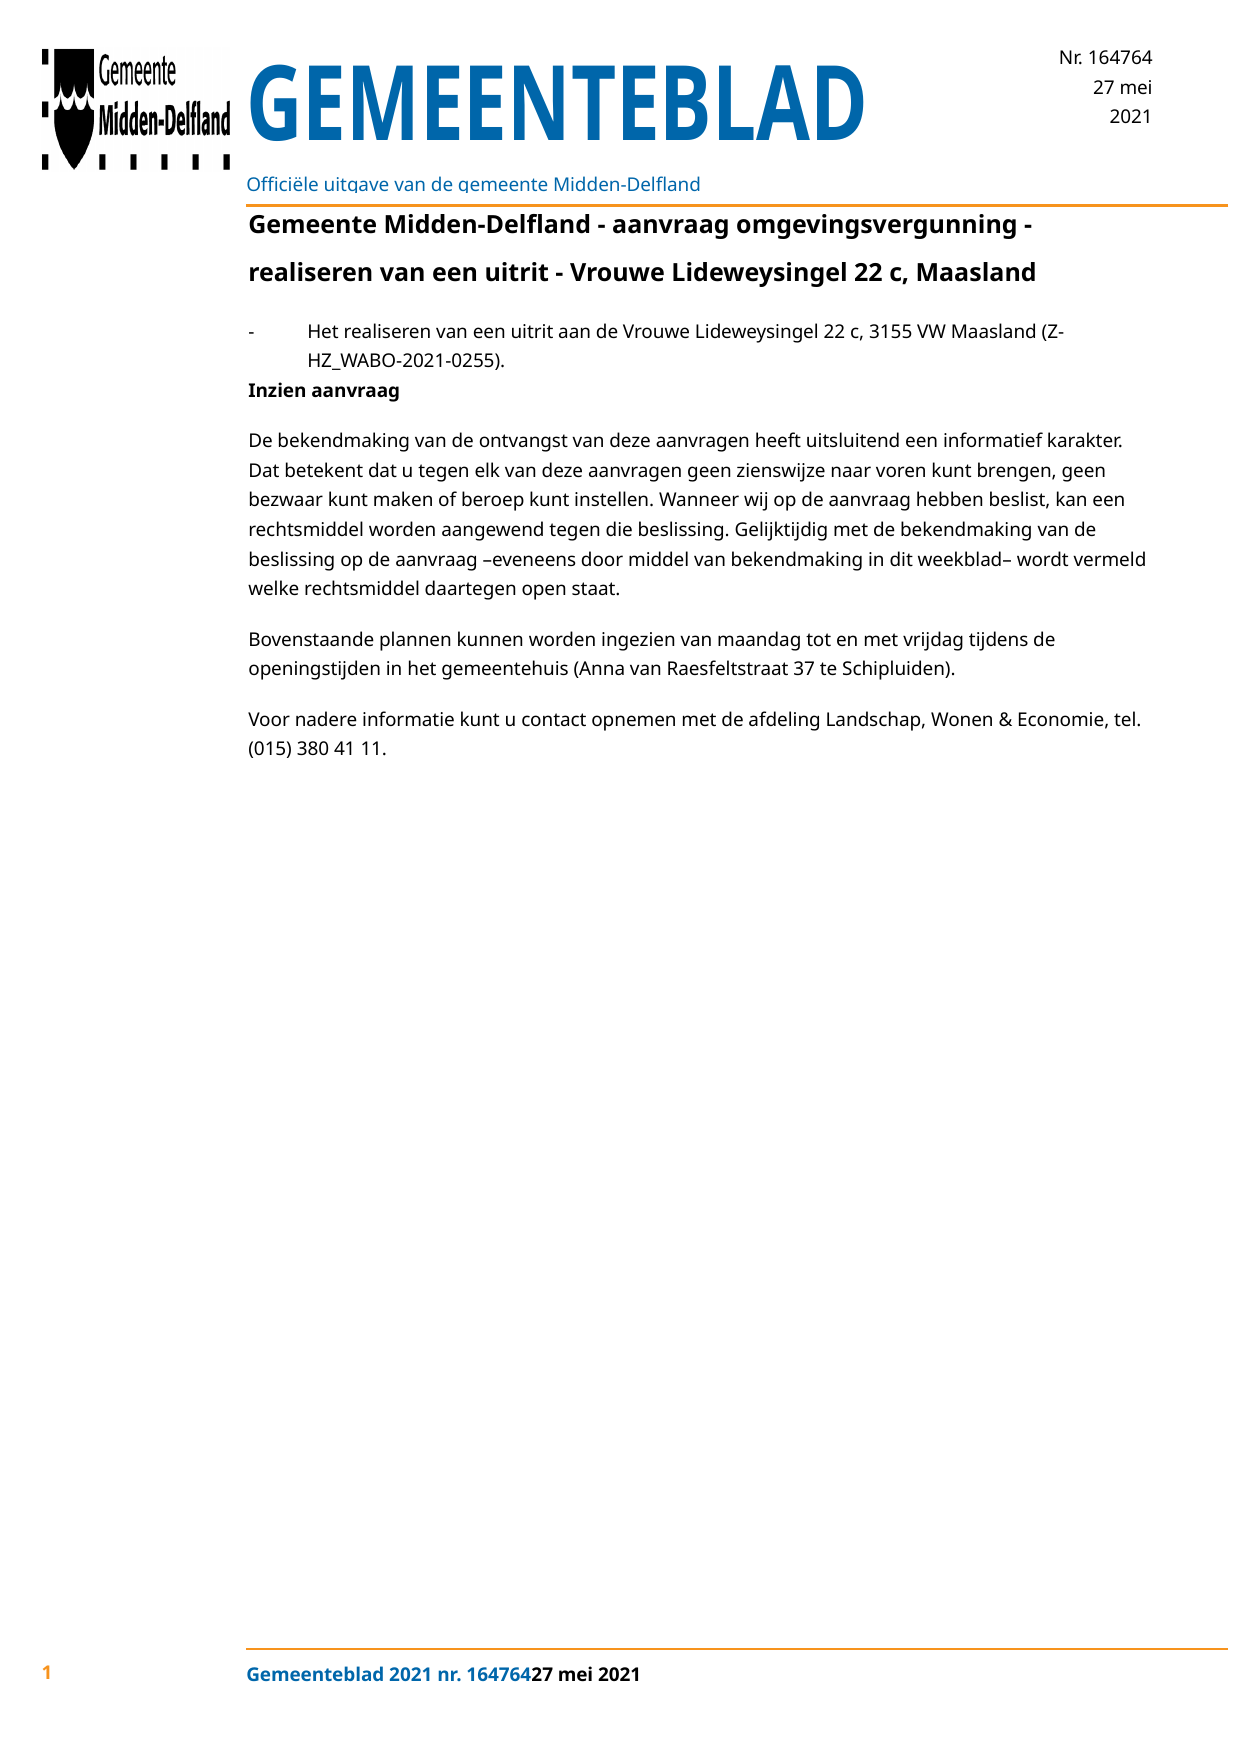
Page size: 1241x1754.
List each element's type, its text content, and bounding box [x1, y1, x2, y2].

text De bekendmaking van de ontvangst van deze aanvragen heeft uitsluitend een informatief karakter. Dat betekent dat u tegen elk van deze aanvragen geen zienswijze naar voren kunt brengen, geen bezwaar kunt maken of beroep kunt instellen. Wanneer wij op de aanvraag hebben beslist, kan een rechtsmiddel worden aangewend tegen die beslissing. Gelijktijdig met de bekendmaking van de beslissing op de aanvraag –eveneens door middel van bekendmaking in dit weekblad– wordt vermeld welke rechtsmiddel daartegen open staat. [248, 427, 1152, 601]
text Inzien aanvraag [248, 377, 1152, 403]
text Voor nadere informatie kunt u contact opnemen met de afdeling Landschap, Wonen & Economie, tel. (015) 380 41 11. [248, 706, 1152, 761]
picture [41, 47, 231, 172]
text Gemeente Midden-Delfland - aanvraag omgevingsvergunning - realiseren van een uitrit - Vrouwe Lideweysingel 22 c, Maasland [248, 207, 1152, 288]
text Bovenstaande plannen kunnen worden ingezien van maandag tot en met vrijdag tijdens de openingstijden in het gemeentehuis (Anna van Raesfeltstraat 37 te Schipluiden). [248, 626, 1152, 681]
list Het realiseren van een uitrit aan de Vrouwe Lideweysingel 22 c, 3155 VW Maasland (Z-HZ_WABO-2021-0255). [248, 318, 1152, 373]
